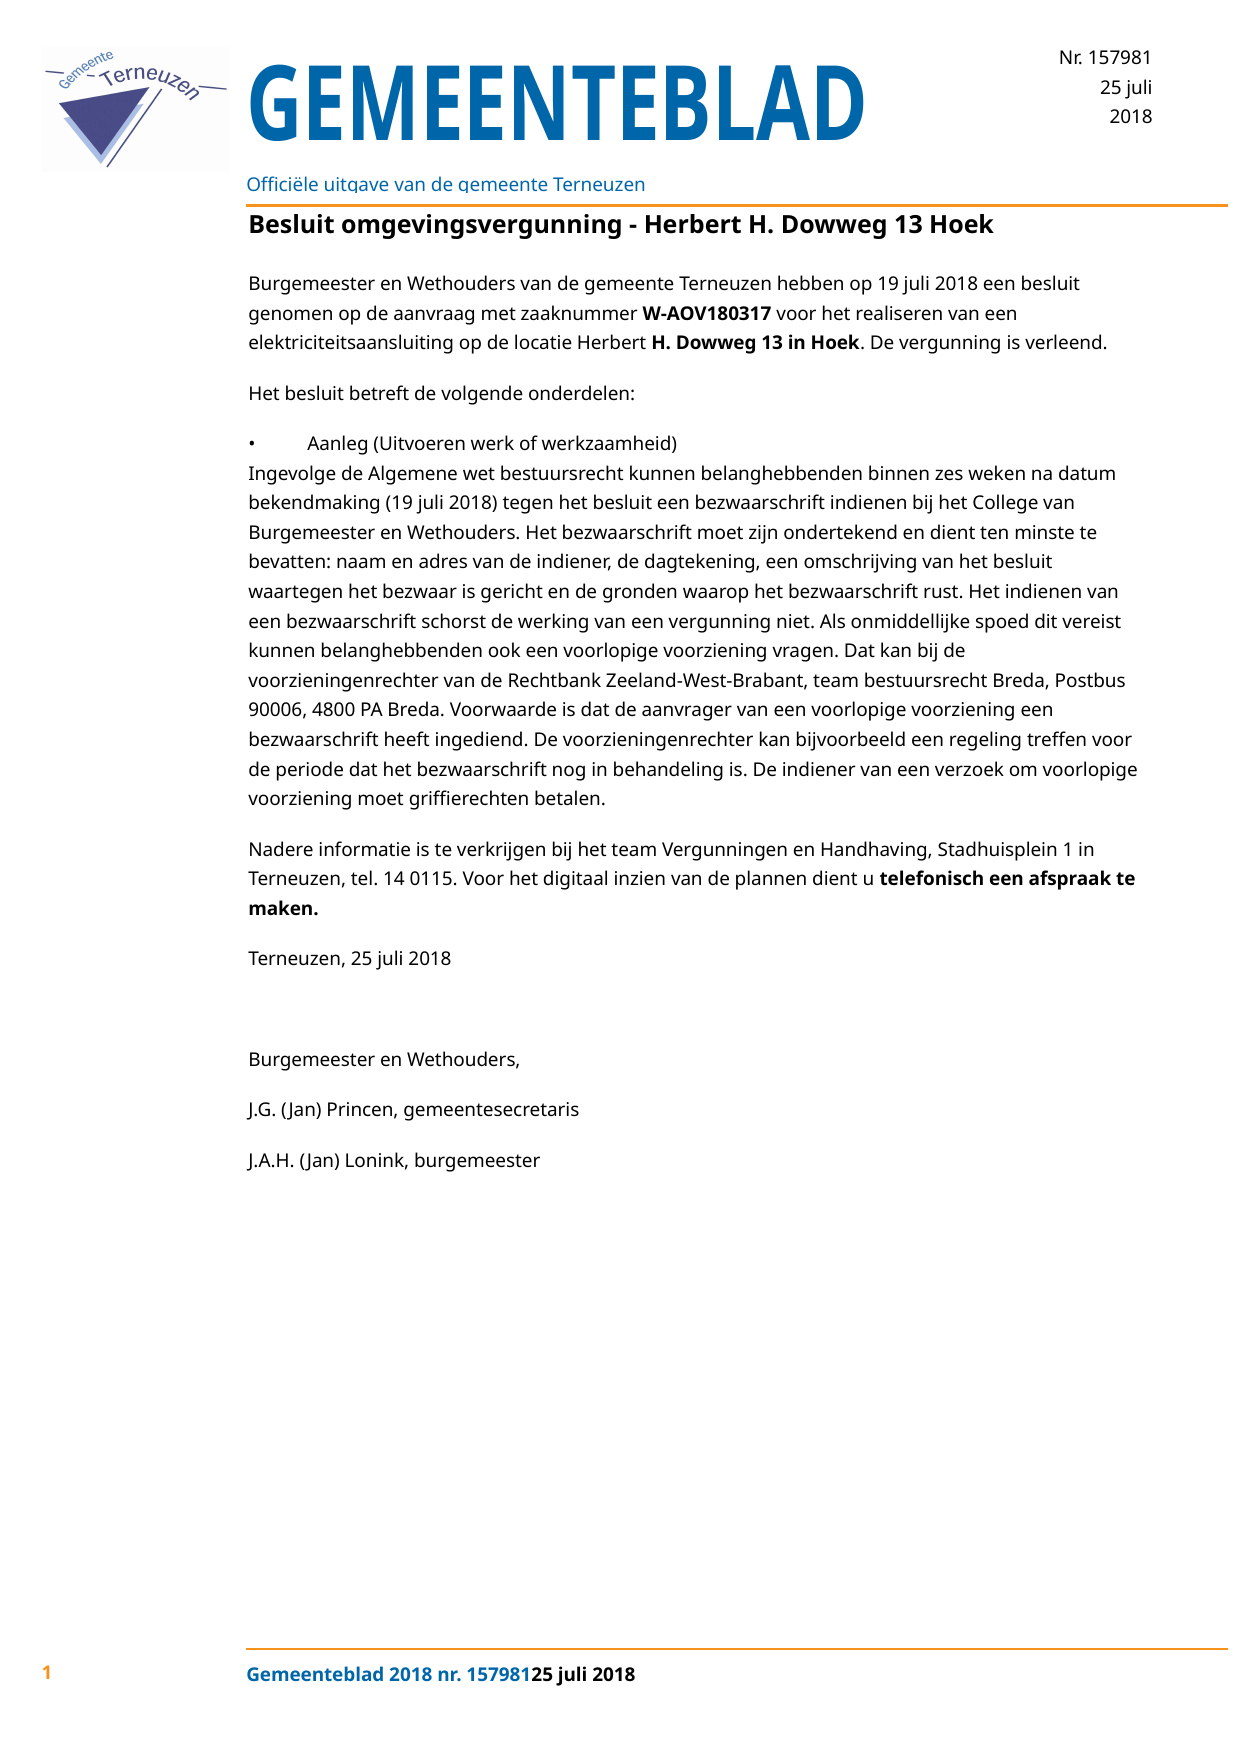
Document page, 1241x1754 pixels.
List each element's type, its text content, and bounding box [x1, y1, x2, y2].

text Besluit omgevingsvergunning - Herbert H. Dowweg 13 Hoek [248, 207, 1152, 241]
text Terneuzen, 25 juli 2018 [248, 945, 1152, 971]
text J.G. (Jan) Princen, gemeentesecretaris [248, 1097, 1152, 1122]
picture [41, 47, 231, 172]
text Burgemeester en Wethouders, [248, 1046, 1152, 1072]
list Aanleg (Uitvoeren werk of werkzaamheid) [248, 430, 1152, 456]
text Het besluit betreft de volgende onderdelen: [248, 380, 1152, 406]
text J.A.H. (Jan) Lonink, burgemeester [248, 1147, 1152, 1173]
text Nadere informatie is te verkrijgen bij het team Vergunningen en Handhaving, Stadhuisplein 1 in Terneuzen, tel. 14 0115. Voor het digitaal inzien van de plannen dient u telefonisch een afspraak te maken. [248, 836, 1152, 921]
text Burgemeester en Wethouders van de gemeente Terneuzen hebben op 19 juli 2018 een besluit genomen op de aanvraag met zaaknummer W-AOV180317 voor het realiseren van een elektriciteitsaansluiting op de locatie Herbert H. Dowweg 13 in Hoek. De vergunning is verleend. [248, 270, 1152, 355]
text Ingevolge de Algemene wet bestuursrecht kunnen belanghebbenden binnen zes weken na datum bekendmaking (19 juli 2018) tegen het besluit een bezwaarschrift indienen bij het College van Burgemeester en Wethouders. Het bezwaarschrift moet zijn ondertekend en dient ten minste te bevatten: naam en adres van de indiener, de dagtekening, een omschrijving van het besluit waartegen het bezwaar is gericht en de gronden waarop het bezwaarschrift rust. Het indienen van een bezwaarschrift schorst de werking van een vergunning niet. Als onmiddellijke spoed dit vereist kunnen belanghebbenden ook een voorlopige voorziening vragen. Dat kan bij de voorzieningenrechter van de Rechtbank Zeeland-West-Brabant, team bestuursrecht Breda, Postbus 90006, 4800 PA Breda. Voorwaarde is dat de aanvrager van een voorlopige voorziening een bezwaarschrift heeft ingediend. De voorzieningenrechter kan bijvoorbeeld een regeling treffen voor de periode dat het bezwaarschrift nog in behandeling is. De indiener van een verzoek om voorlopige voorziening moet griffierechten betalen. [248, 460, 1152, 811]
